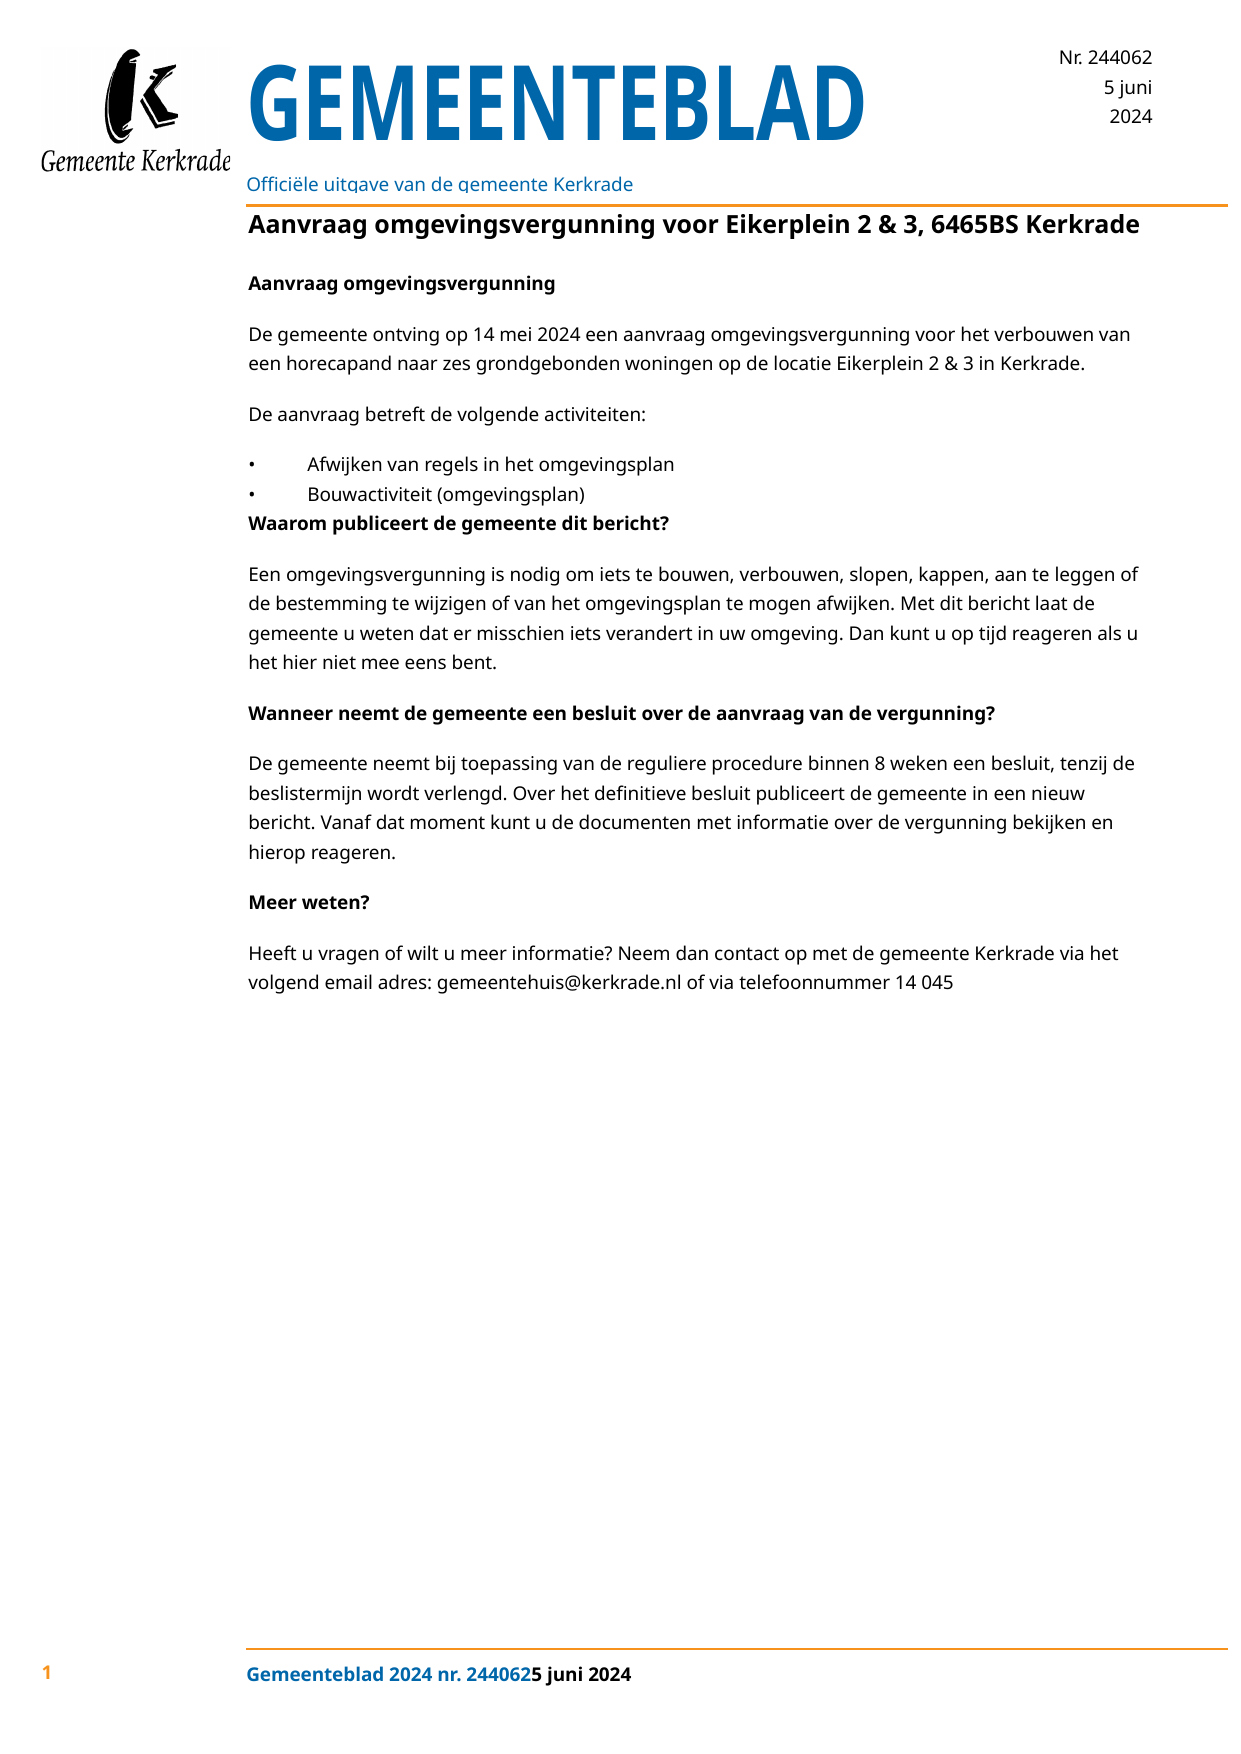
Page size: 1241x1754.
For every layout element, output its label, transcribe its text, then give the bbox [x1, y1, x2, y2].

list Afwijken van regels in het omgevingsplan [248, 451, 1152, 477]
text De gemeente ontving op 14 mei 2024 een aanvraag omgevingsvergunning voor het verbouwen van een horecapand naar zes grondgebonden woningen op de locatie Eikerplein 2 & 3 in Kerkrade. [248, 321, 1152, 376]
text Wanneer neemt de gemeente een besluit over de aanvraag van de vergunning? [248, 700, 1152, 726]
text Aanvraag omgevingsvergunning voor Eikerplein 2 & 3, 6465BS Kerkrade [248, 207, 1152, 241]
text Waarom publiceert de gemeente dit bericht? [248, 510, 1152, 536]
picture [41, 47, 231, 172]
text Heeft u vragen of wilt u meer informatie? Neem dan contact op met de gemeente Kerkrade via het volgend email adres: gemeentehuis@kerkrade.nl of via telefoonnummer 14 045 [248, 940, 1152, 995]
text Aanvraag omgevingsvergunning [248, 270, 1152, 296]
text De gemeente neemt bij toepassing van de reguliere procedure binnen 8 weken een besluit, tenzij de beslistermijn wordt verlengd. Over het definitieve besluit publiceert de gemeente in een nieuw bericht. Vanaf dat moment kunt u de documenten met informatie over de vergunning bekijken en hierop reageren. [248, 750, 1152, 865]
text De aanvraag betreft de volgende activiteiten: [248, 401, 1152, 426]
list Bouwactiviteit (omgevingsplan) [248, 481, 1152, 506]
text Meer weten? [248, 889, 1152, 915]
text Een omgevingsvergunning is nodig om iets te bouwen, verbouwen, slopen, kappen, aan te leggen of de bestemming te wijzigen of van het omgevingsplan te mogen afwijken. Met dit bericht laat de gemeente u weten dat er misschien iets verandert in uw omgeving. Dan kunt u op tijd reageren als u het hier niet mee eens bent. [248, 561, 1152, 675]
